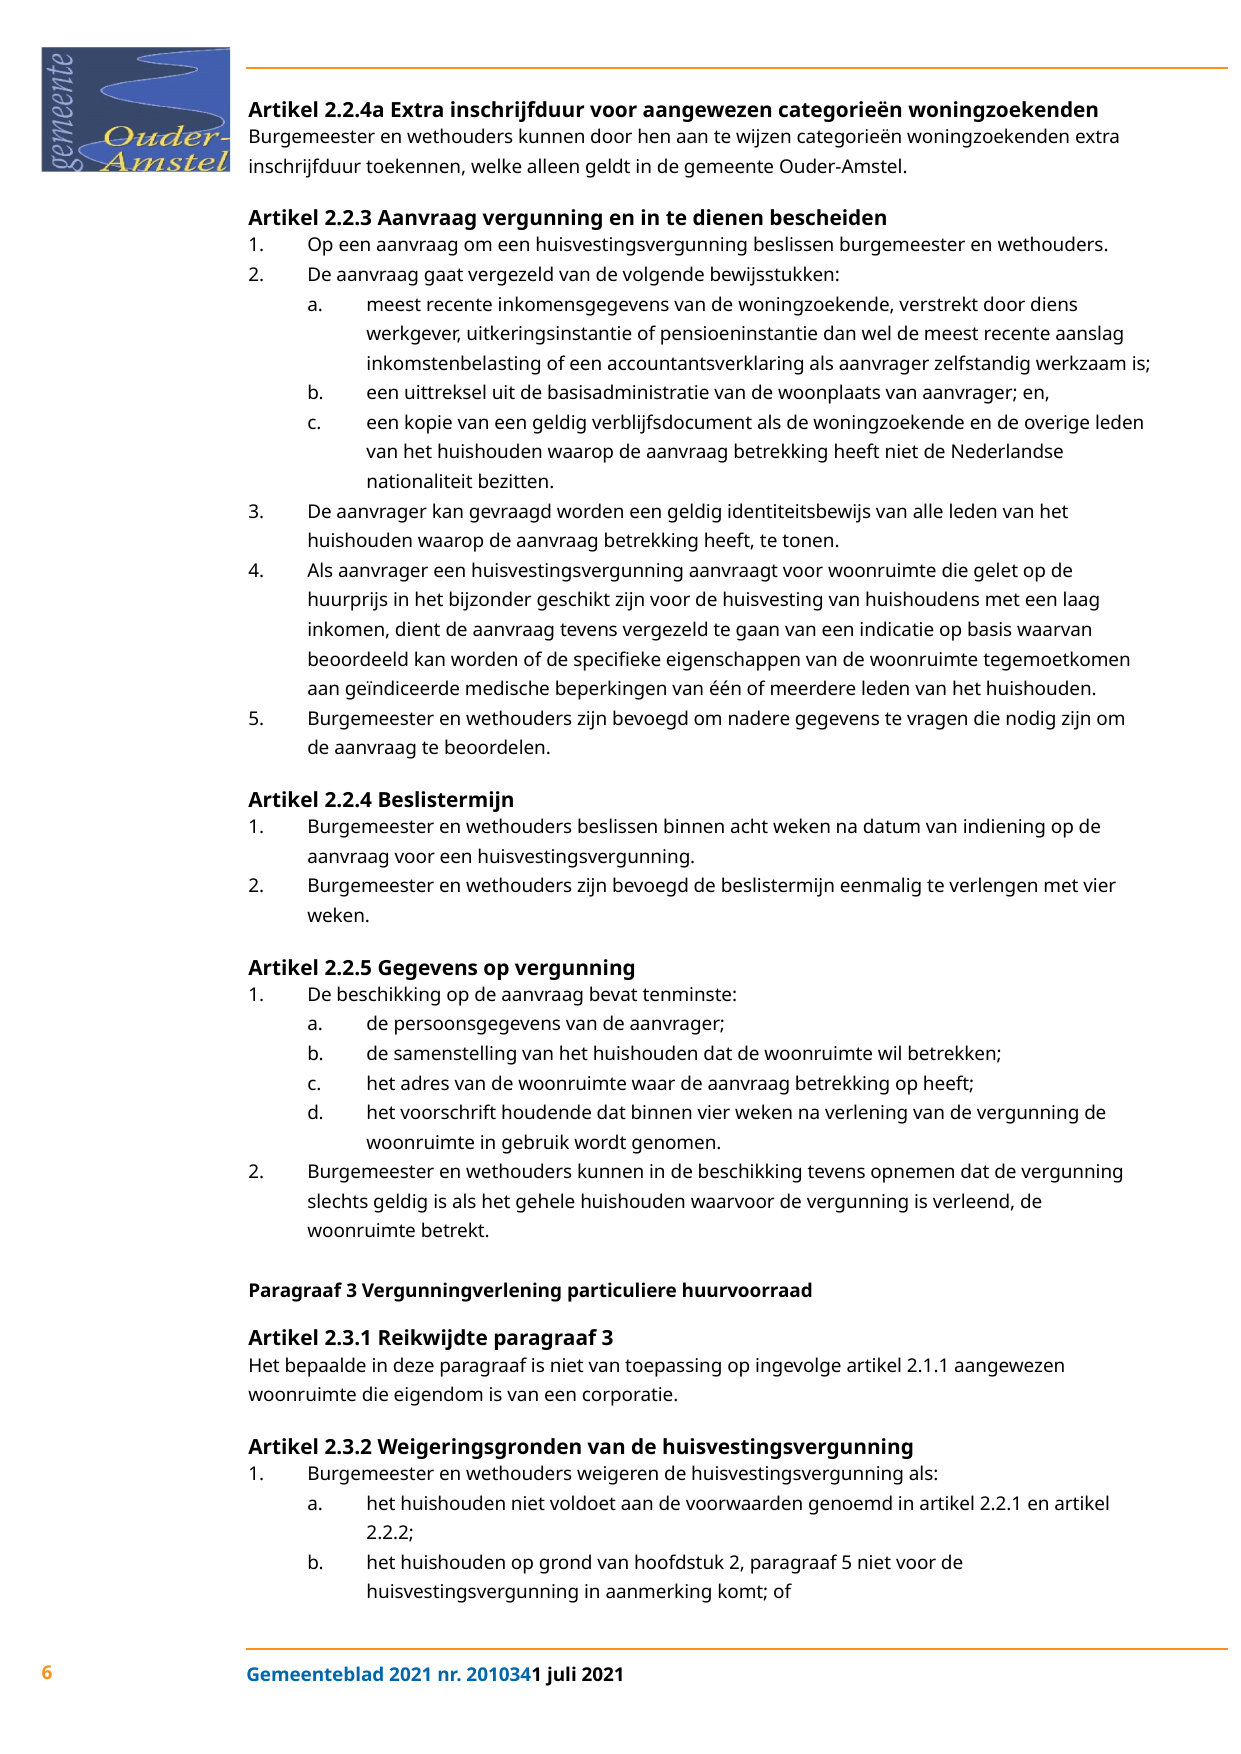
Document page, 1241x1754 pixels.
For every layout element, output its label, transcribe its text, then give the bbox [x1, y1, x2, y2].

text Artikel 2.2.4a Extra inschrijfduur voor aangewezen categorieën woningzoekenden [248, 95, 1152, 123]
list De aanvrager kan gevraagd worden een geldig identiteitsbewijs van alle leden van het huishouden waarop de aanvraag betrekking heeft, te tonen. [248, 498, 1152, 553]
list Burgemeester en wethouders kunnen in de beschikking tevens opnemen dat de vergunning slechts geldig is als het gehele huishouden waarvoor de vergunning is verleend, de woonruimte betrekt. [248, 1158, 1152, 1243]
list Burgemeester en wethouders beslissen binnen acht weken na datum van indiening op de aanvraag voor een huisvestingsvergunning. [248, 813, 1152, 869]
list het huishouden niet voldoet aan de voorwaarden genoemd in artikel 2.2.1 en artikel 2.2.2; [307, 1490, 1152, 1545]
list de persoonsgegevens van de aanvrager; [307, 1011, 1152, 1036]
list het huishouden op grond van hoofdstuk 2, paragraaf 5 niet voor de huisvestingsvergunning in aanmerking komt; of [307, 1549, 1152, 1604]
list Burgemeester en wethouders weigeren de huisvestingsvergunning als: [248, 1460, 1152, 1486]
text Artikel 2.3.2 Weigeringsgronden van de huisvestingsvergunning [248, 1432, 1152, 1460]
list Burgemeester en wethouders zijn bevoegd om nadere gegevens te vragen die nodig zijn om de aanvraag te beoordelen. [248, 705, 1152, 760]
list De aanvraag gaat vergezeld van de volgende bewijsstukken: [248, 261, 1152, 287]
list het adres van de woonruimte waar de aanvraag betrekking op heeft; [307, 1070, 1152, 1096]
text Artikel 2.2.4 Beslistermijn [248, 785, 1152, 813]
text Burgemeester en wethouders kunnen door hen aan te wijzen categorieën woningzoekenden extra inschrijfduur toekennen, welke alleen geldt in de gemeente Ouder-Amstel. [248, 123, 1152, 178]
text Artikel 2.2.3 Aanvraag vergunning en in te dienen bescheiden [248, 203, 1152, 232]
text Artikel 2.3.1 Reikwijdte paragraaf 3 [248, 1323, 1152, 1352]
list de samenstelling van het huishouden dat de woonruimte wil betrekken; [307, 1040, 1152, 1066]
list een kopie van een geldig verblijfsdocument als de woningzoekende en de overige leden van het huishouden waarop de aanvraag betrekking heeft niet de Nederlandse nationaliteit bezitten. [307, 409, 1152, 494]
list het voorschrift houdende dat binnen vier weken na verlening van de vergunning de woonruimte in gebruik wordt genomen. [307, 1099, 1152, 1155]
list Op een aanvraag om een huisvestingsvergunning beslissen burgemeester en wethouders. [248, 232, 1152, 257]
list Als aanvrager een huisvestingsvergunning aanvraagt voor woonruimte die gelet op de huurprijs in het bijzonder geschikt zijn voor de huisvesting van huishoudens met een laag inkomen, dient de aanvraag tevens vergezeld te gaan van een indicatie op basis waarvan beoordeeld kan worden of de specifieke eigenschappen van de woonruimte tegemoetkomen aan geïndiceerde medische beperkingen van één of meerdere leden van het huishouden. [248, 557, 1152, 701]
list De beschikking op de aanvraag bevat tenminste: [248, 981, 1152, 1007]
list een uittreksel uit de basisadministratie van de woonplaats van aanvrager; en, [307, 379, 1152, 405]
list Burgemeester en wethouders zijn bevoegd de beslistermijn eenmalig te verlengen met vier weken. [248, 873, 1152, 928]
text Het bepaalde in deze paragraaf is niet van toepassing op ingevolge artikel 2.1.1 aangewezen woonruimte die eigendom is van een corporatie. [248, 1352, 1152, 1407]
picture [41, 47, 231, 172]
text Paragraaf 3 Vergunningverlening particuliere huurvoorraad [248, 1277, 1152, 1303]
list meest recente inkomensgegevens van de woningzoekende, verstrekt door diens werkgever, uitkeringsinstantie of pensioeninstantie dan wel de meest recente aanslag inkomstenbelasting of een accountantsverklaring als aanvrager zelfstandig werkzaam is; [307, 291, 1152, 376]
text Artikel 2.2.5 Gegevens op vergunning [248, 953, 1152, 981]
